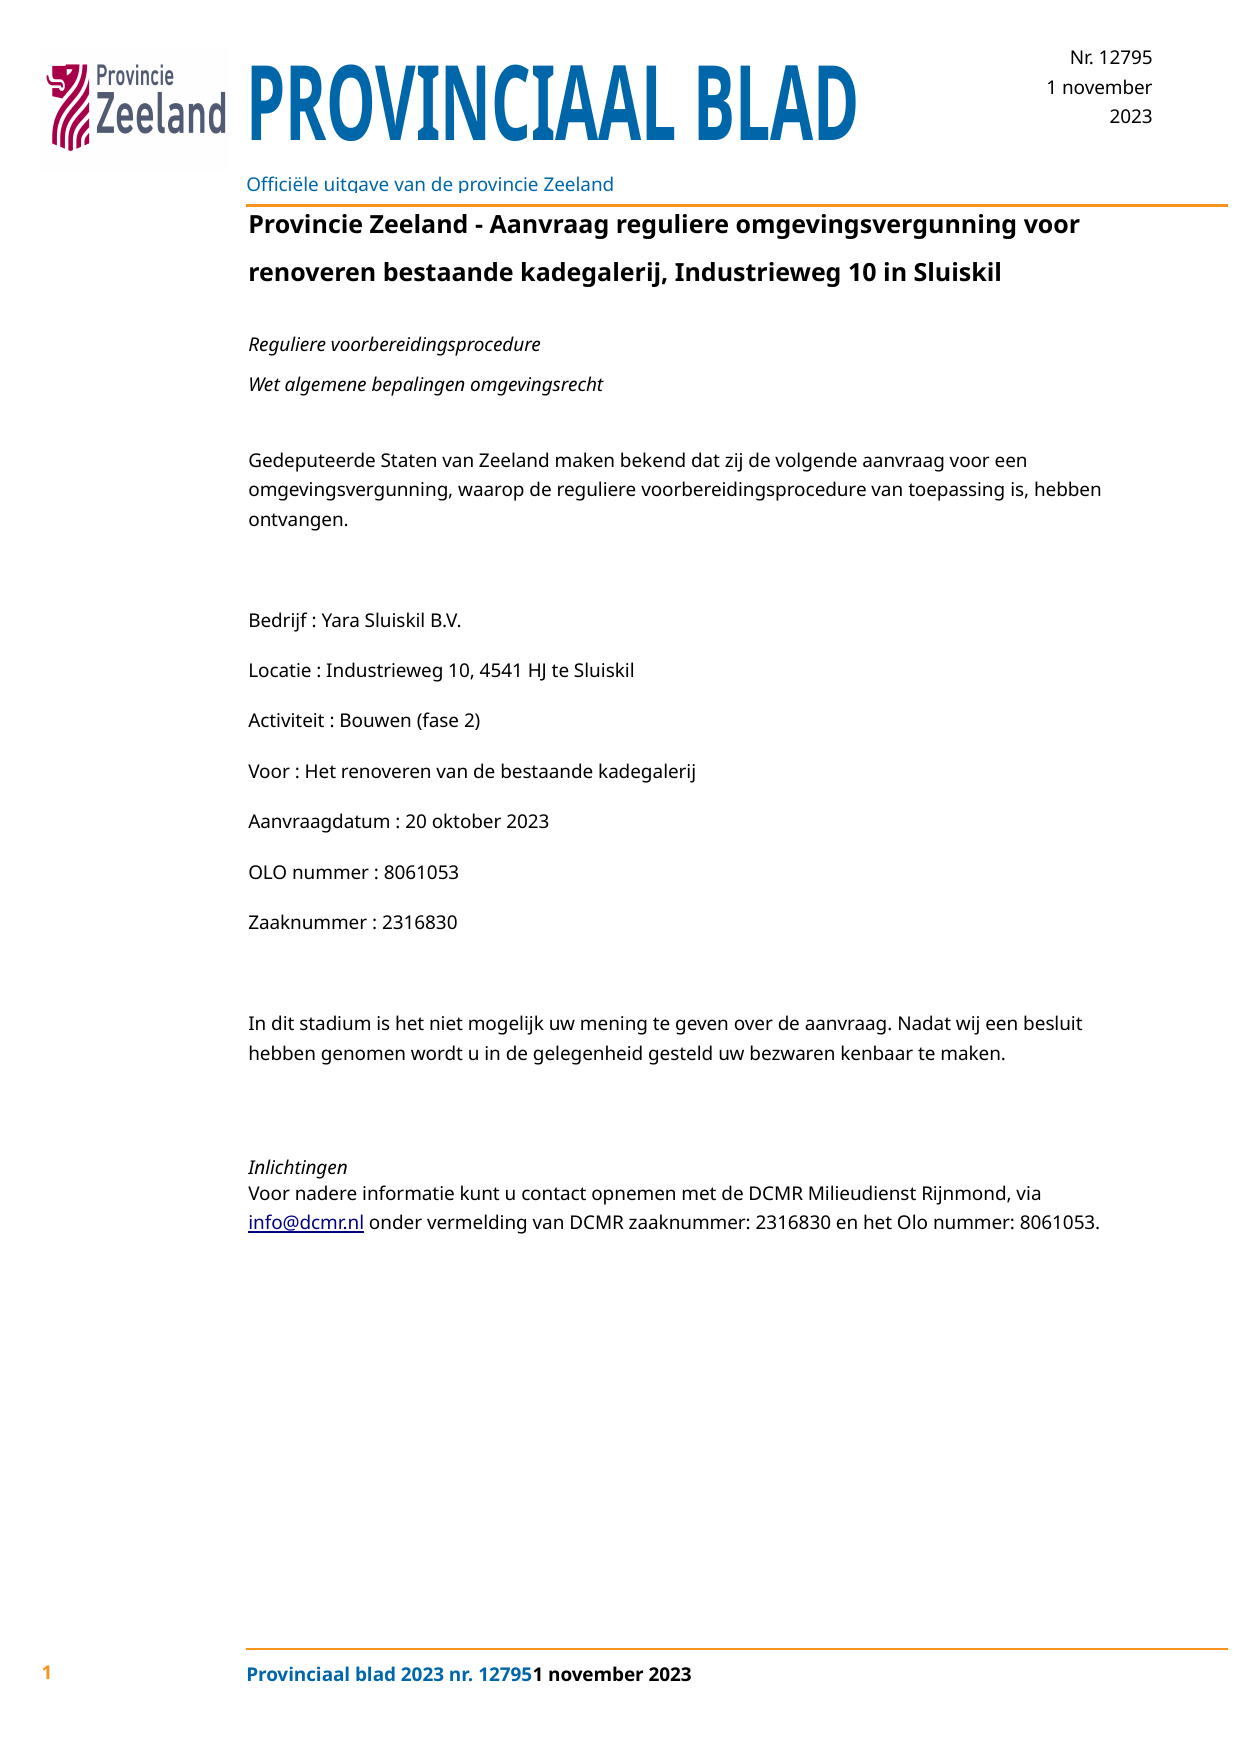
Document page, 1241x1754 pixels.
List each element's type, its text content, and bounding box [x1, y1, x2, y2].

text Wet algemene bepalingen omgevingsrecht [248, 371, 1152, 396]
text Locatie : Industrieweg 10, 4541 HJ te Sluiskil [248, 657, 1152, 683]
text In dit stadium is het niet mogelijk uw mening te geven over de aanvraag. Nadat wij een besluit hebben genomen wordt u in de gelegenheid gesteld uw bezwaren kenbaar te maken. [248, 1010, 1152, 1066]
text Zaaknummer : 2316830 [248, 909, 1152, 935]
text Aanvraagdatum : 20 oktober 2023 [248, 808, 1152, 834]
text Reguliere voorbereidingsprocedure [248, 331, 1152, 357]
text Voor : Het renoveren van de bestaande kadegalerij [248, 758, 1152, 784]
text Activiteit : Bouwen (fase 2) [248, 708, 1152, 733]
text OLO nummer : 8061053 [248, 859, 1152, 885]
text Voor nadere informatie kunt u contact opnemen met de DCMR Milieudienst Rijnmond, via info@dcmr.nl onder vermelding van DCMR zaaknummer: 2316830 en het Olo nummer: 8061053. [248, 1180, 1152, 1235]
text Bedrijf : Yara Sluiskil B.V. [248, 607, 1152, 633]
text Inlichtingen [248, 1154, 1152, 1180]
text Provincie Zeeland - Aanvraag reguliere omgevingsvergunning voor renoveren bestaande kadegalerij, Industrieweg 10 in Sluiskil [248, 207, 1152, 288]
picture [41, 47, 231, 172]
text Gedeputeerde Staten van Zeeland maken bekend dat zij de volgende aanvraag voor een omgevingsvergunning, waarop de reguliere voorbereidingsprocedure van toepassing is, hebben ontvangen. [248, 447, 1152, 532]
